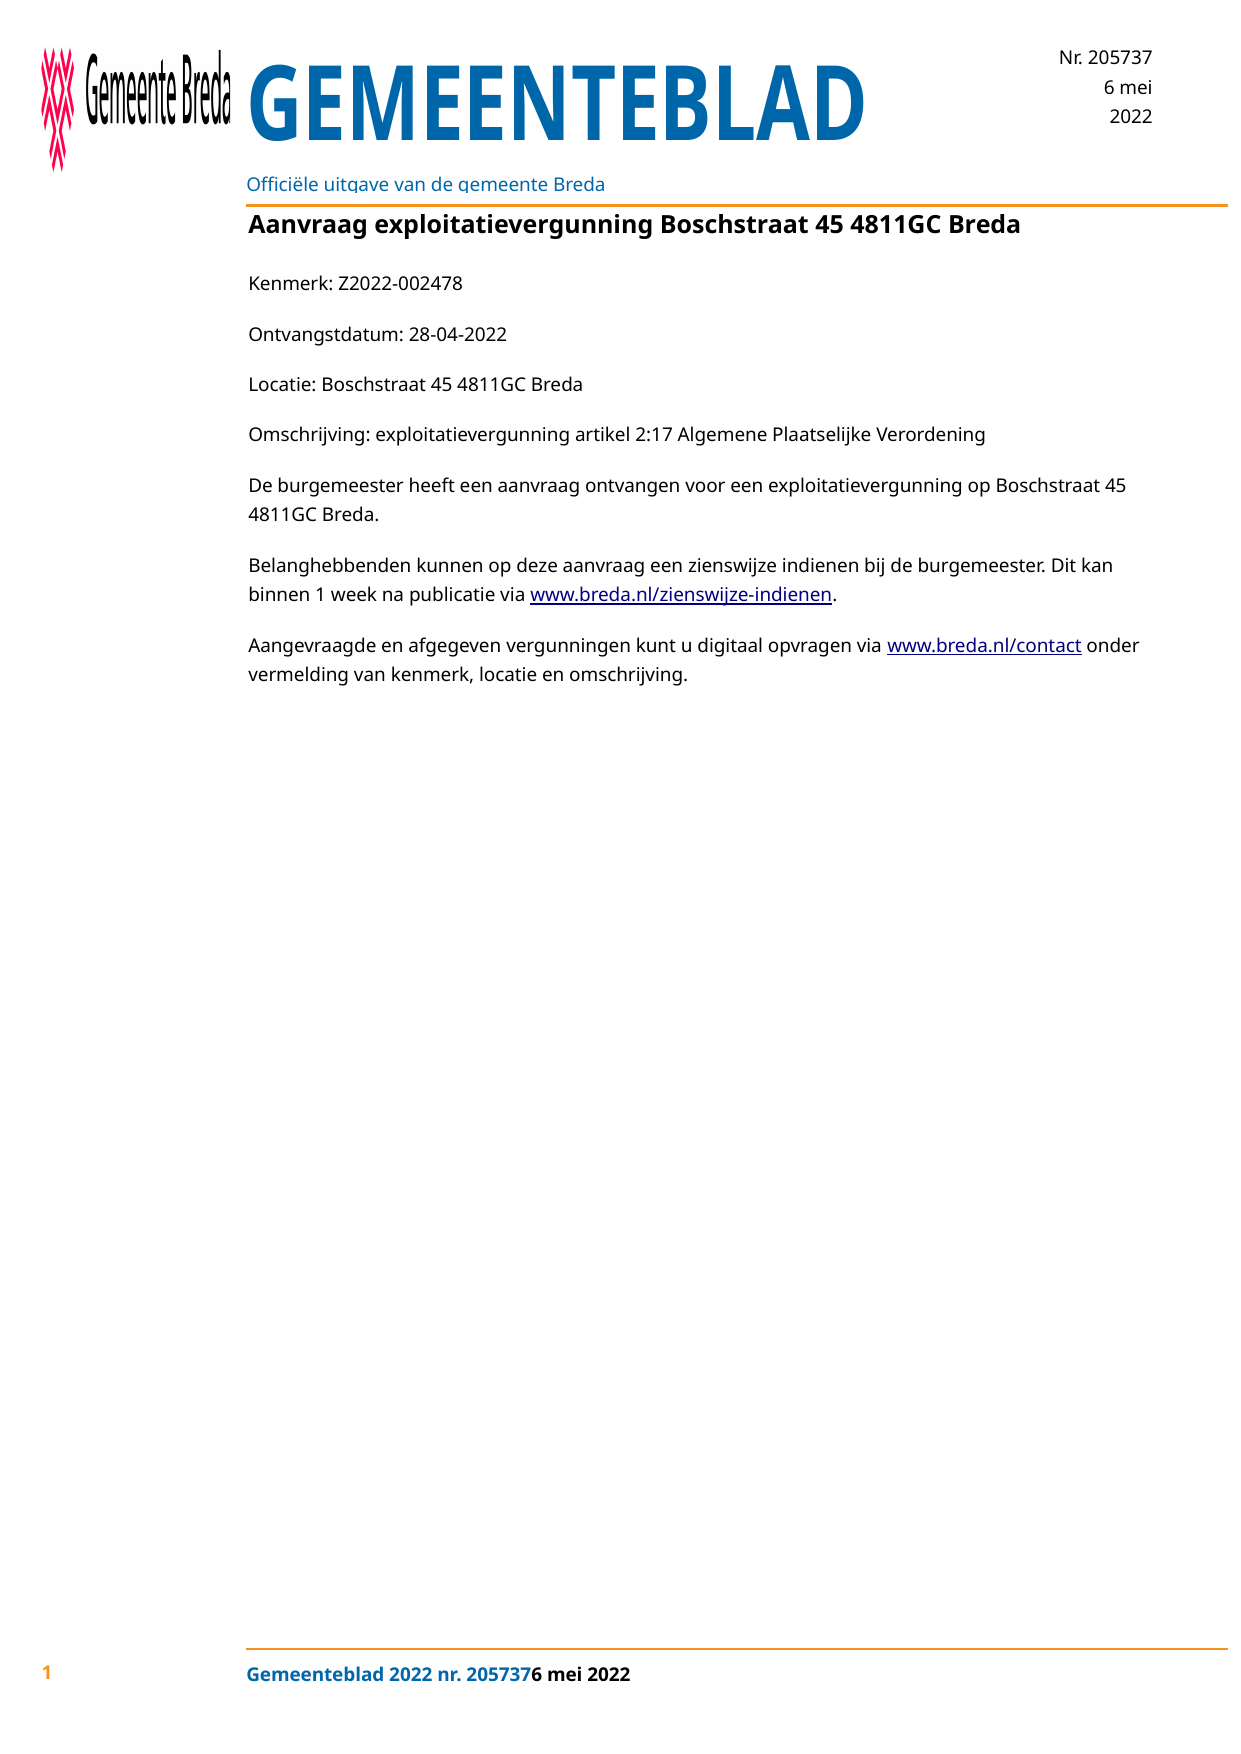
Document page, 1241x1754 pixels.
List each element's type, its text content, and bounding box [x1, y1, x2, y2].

text Omschrijving: exploitatievergunning artikel 2:17 Algemene Plaatselijke Verordening [248, 422, 1152, 447]
text Kenmerk: Z2022-002478 [248, 270, 1152, 296]
text Aangevraagde en afgegeven vergunningen kunt u digitaal opvragen via www.breda.nl/contact onder vermelding van kenmerk, locatie en omschrijving. [248, 632, 1152, 687]
text Ontvangstdatum: 28-04-2022 [248, 321, 1152, 346]
text De burgemeester heeft een aanvraag ontvangen voor een exploitatievergunning op Boschstraat 45 4811GC Breda. [248, 472, 1152, 527]
text Belanghebbenden kunnen op deze aanvraag een zienswijze indienen bij de burgemeester. Dit kan binnen 1 week na publicatie via www.breda.nl/zienswijze-indienen. [248, 552, 1152, 607]
text Aanvraag exploitatievergunning Boschstraat 45 4811GC Breda [248, 207, 1152, 241]
picture [41, 47, 231, 172]
text Locatie: Boschstraat 45 4811GC Breda [248, 371, 1152, 397]
